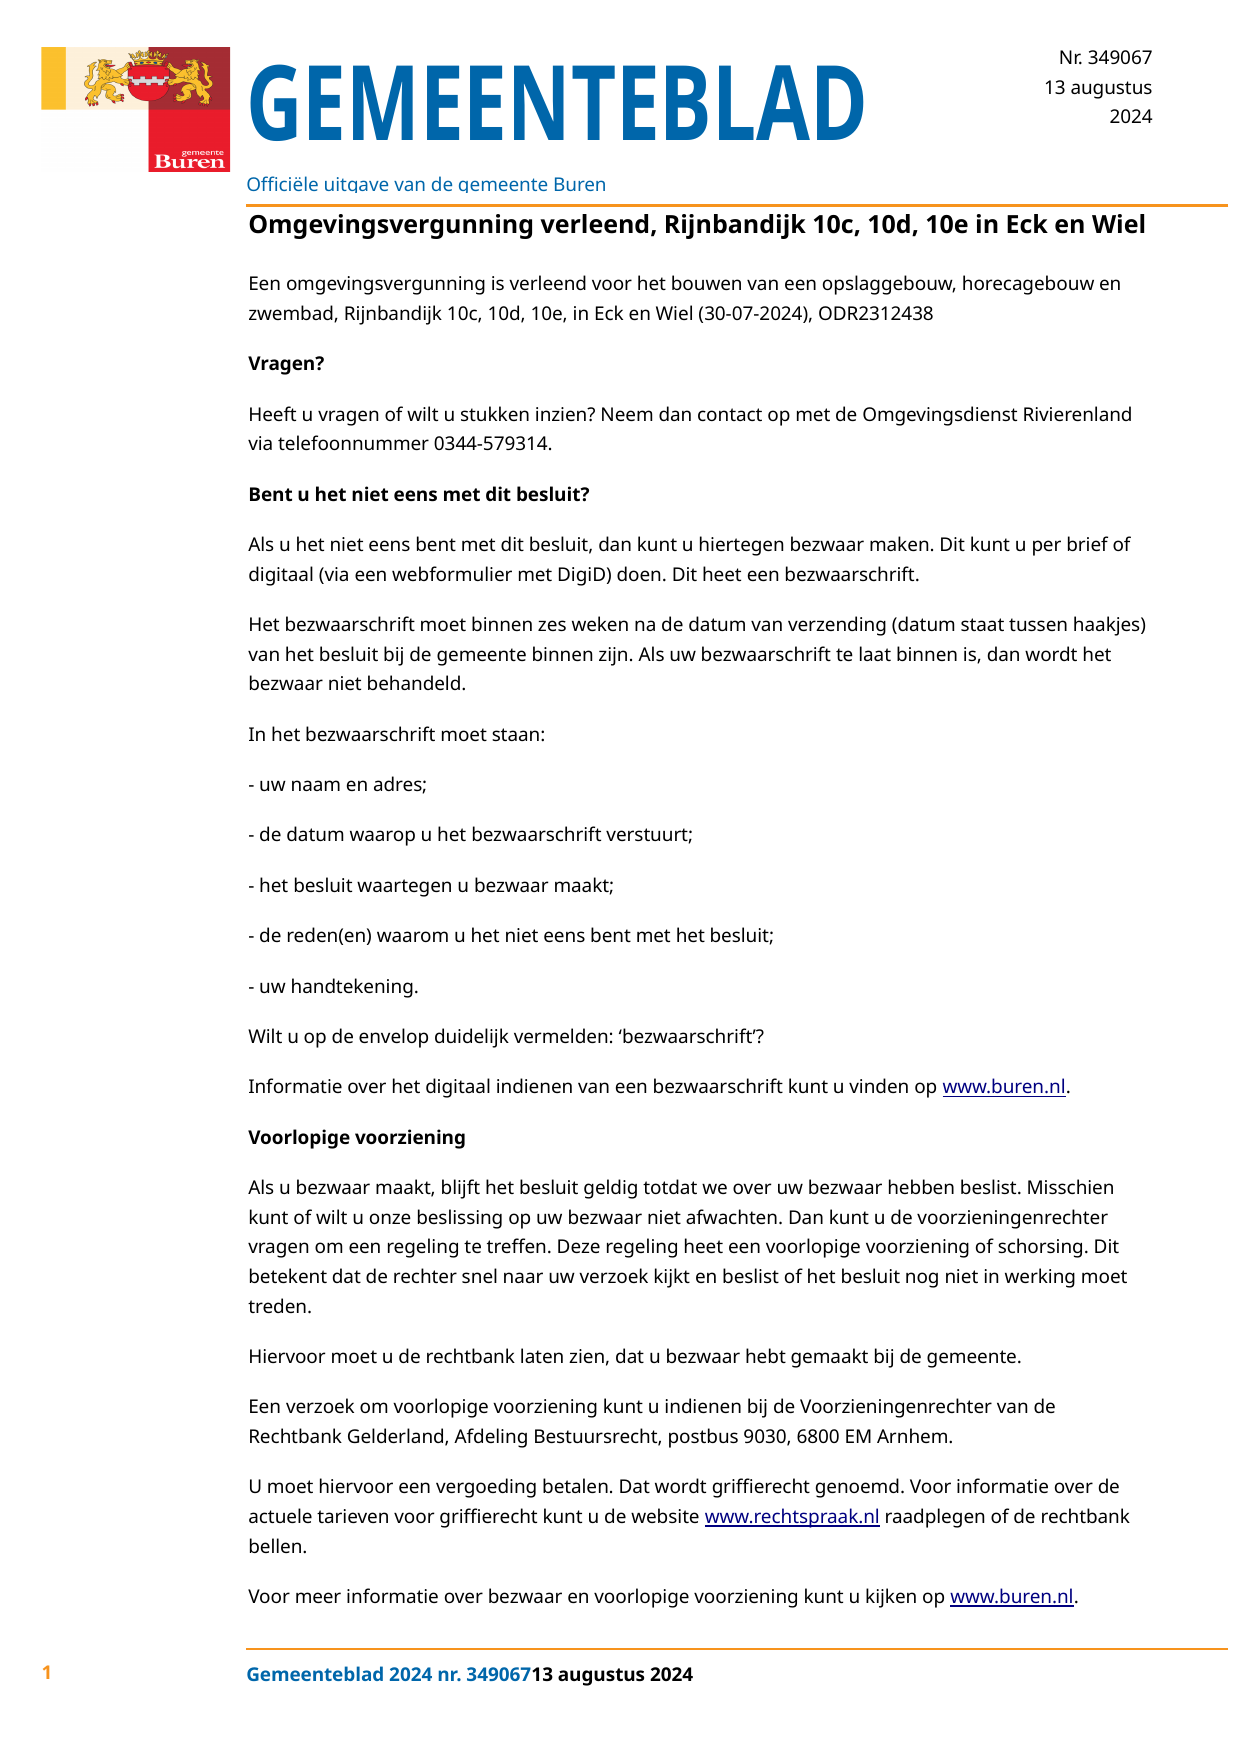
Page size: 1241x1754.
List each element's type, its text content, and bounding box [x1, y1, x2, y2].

text Hiervoor moet u de rechtbank laten zien, dat u bezwaar hebt gemaakt bij de gemeente. [248, 1343, 1152, 1369]
text U moet hiervoor een vergoeding betalen. Dat wordt griffierecht genoemd. Voor informatie over de actuele tarieven voor griffierecht kunt u de website www.rechtspraak.nl raadplegen of de rechtbank bellen. [248, 1474, 1152, 1558]
text Bent u het niet eens met dit besluit? [248, 481, 1152, 506]
text Wilt u op de envelop duidelijk vermelden: ‘bezwaarschrift’? [248, 1023, 1152, 1049]
text Een verzoek om voorlopige voorziening kunt u indienen bij de Voorzieningenrechter van de Rechtbank Gelderland, Afdeling Bestuursrecht, postbus 9030, 6800 EM Arnhem. [248, 1394, 1152, 1449]
text - uw handtekening. [248, 973, 1152, 998]
text Als u bezwaar maakt, blijft het besluit geldig totdat we over uw bezwaar hebben beslist. Misschien kunt of wilt u onze beslissing op uw bezwaar niet afwachten. Dan kunt u de voorzieningenrechter vragen om een regeling te treffen. Deze regeling heet een voorlopige voorziening of schorsing. Dit betekent dat de rechter snel naar uw verzoek kijkt en beslist of het besluit nog niet in werking moet treden. [248, 1174, 1152, 1318]
text Heeft u vragen of wilt u stukken inzien? Neem dan contact op met de Omgevingsdienst Rivierenland via telefoonnummer 0344-579314. [248, 401, 1152, 456]
picture [41, 47, 231, 172]
text Voorlopige voorziening [248, 1124, 1152, 1150]
text - de datum waarop u het bezwaarschrift verstuurt; [248, 822, 1152, 847]
text - uw naam en adres; [248, 771, 1152, 797]
text Informatie over het digitaal indienen van een bezwaarschrift kunt u vinden op www.buren.nl. [248, 1074, 1152, 1099]
text - de reden(en) waarom u het niet eens bent met het besluit; [248, 922, 1152, 948]
text Als u het niet eens bent met dit besluit, dan kunt u hiertegen bezwaar maken. Dit kunt u per brief of digitaal (via een webformulier met DigiD) doen. Dit heet een bezwaarschrift. [248, 531, 1152, 586]
text Voor meer informatie over bezwaar en voorlopige voorziening kunt u kijken op www.buren.nl. [248, 1583, 1152, 1609]
text In het bezwaarschrift moet staan: [248, 721, 1152, 746]
text Een omgevingsvergunning is verleend voor het bouwen van een opslaggebouw, horecagebouw en zwembad, Rijnbandijk 10c, 10d, 10e, in Eck en Wiel (30-07-2024), ODR2312438 [248, 270, 1152, 326]
text Vragen? [248, 350, 1152, 376]
text - het besluit waartegen u bezwaar maakt; [248, 872, 1152, 898]
text Omgevingsvergunning verleend, Rijnbandijk 10c, 10d, 10e in Eck en Wiel [248, 207, 1152, 241]
text Het bezwaarschrift moet binnen zes weken na de datum van verzending (datum staat tussen haakjes) van het besluit bij de gemeente binnen zijn. Als uw bezwaarschrift te laat binnen is, dan wordt het bezwaar niet behandeld. [248, 611, 1152, 696]
